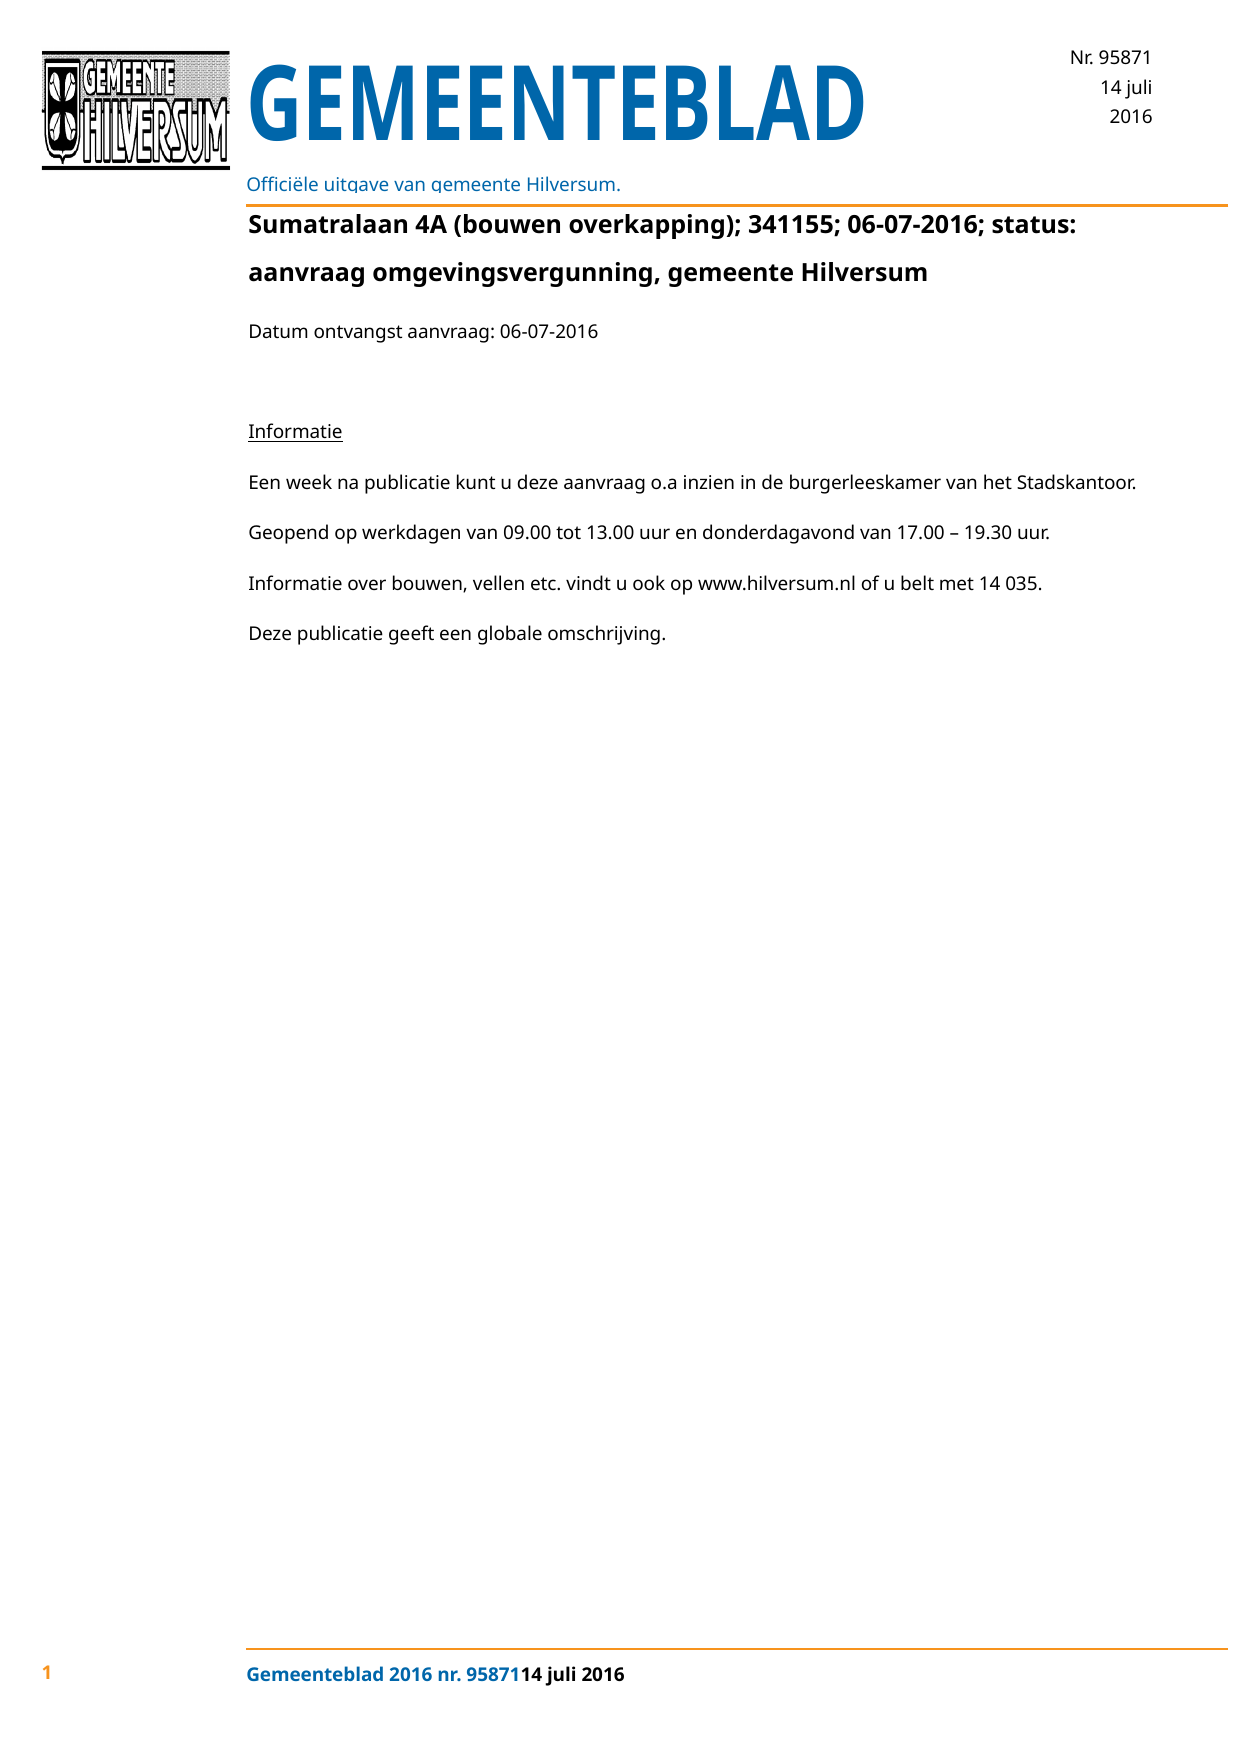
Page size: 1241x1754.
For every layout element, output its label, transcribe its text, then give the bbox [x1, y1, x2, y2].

text Deze publicatie geeft een globale omschrijving. [248, 620, 1152, 646]
picture [41, 47, 231, 172]
text Een week na publicatie kunt u deze aanvraag o.a inzien in de burgerleeskamer van het Stadskantoor. [248, 469, 1152, 495]
text Sumatralaan 4A (bouwen overkapping); 341155; 06-07-2016; status: aanvraag omgevingsvergunning, gemeente Hilversum [248, 207, 1152, 288]
text Geopend op werkdagen van 09.00 tot 13.00 uur en donderdagavond van 17.00 – 19.30 uur. [248, 519, 1152, 545]
text Datum ontvangst aanvraag: 06-07-2016 [248, 318, 1152, 344]
text Informatie [248, 419, 1152, 444]
text Informatie over bouwen, vellen etc. vindt u ook op www.hilversum.nl of u belt met 14 035. [248, 570, 1152, 596]
